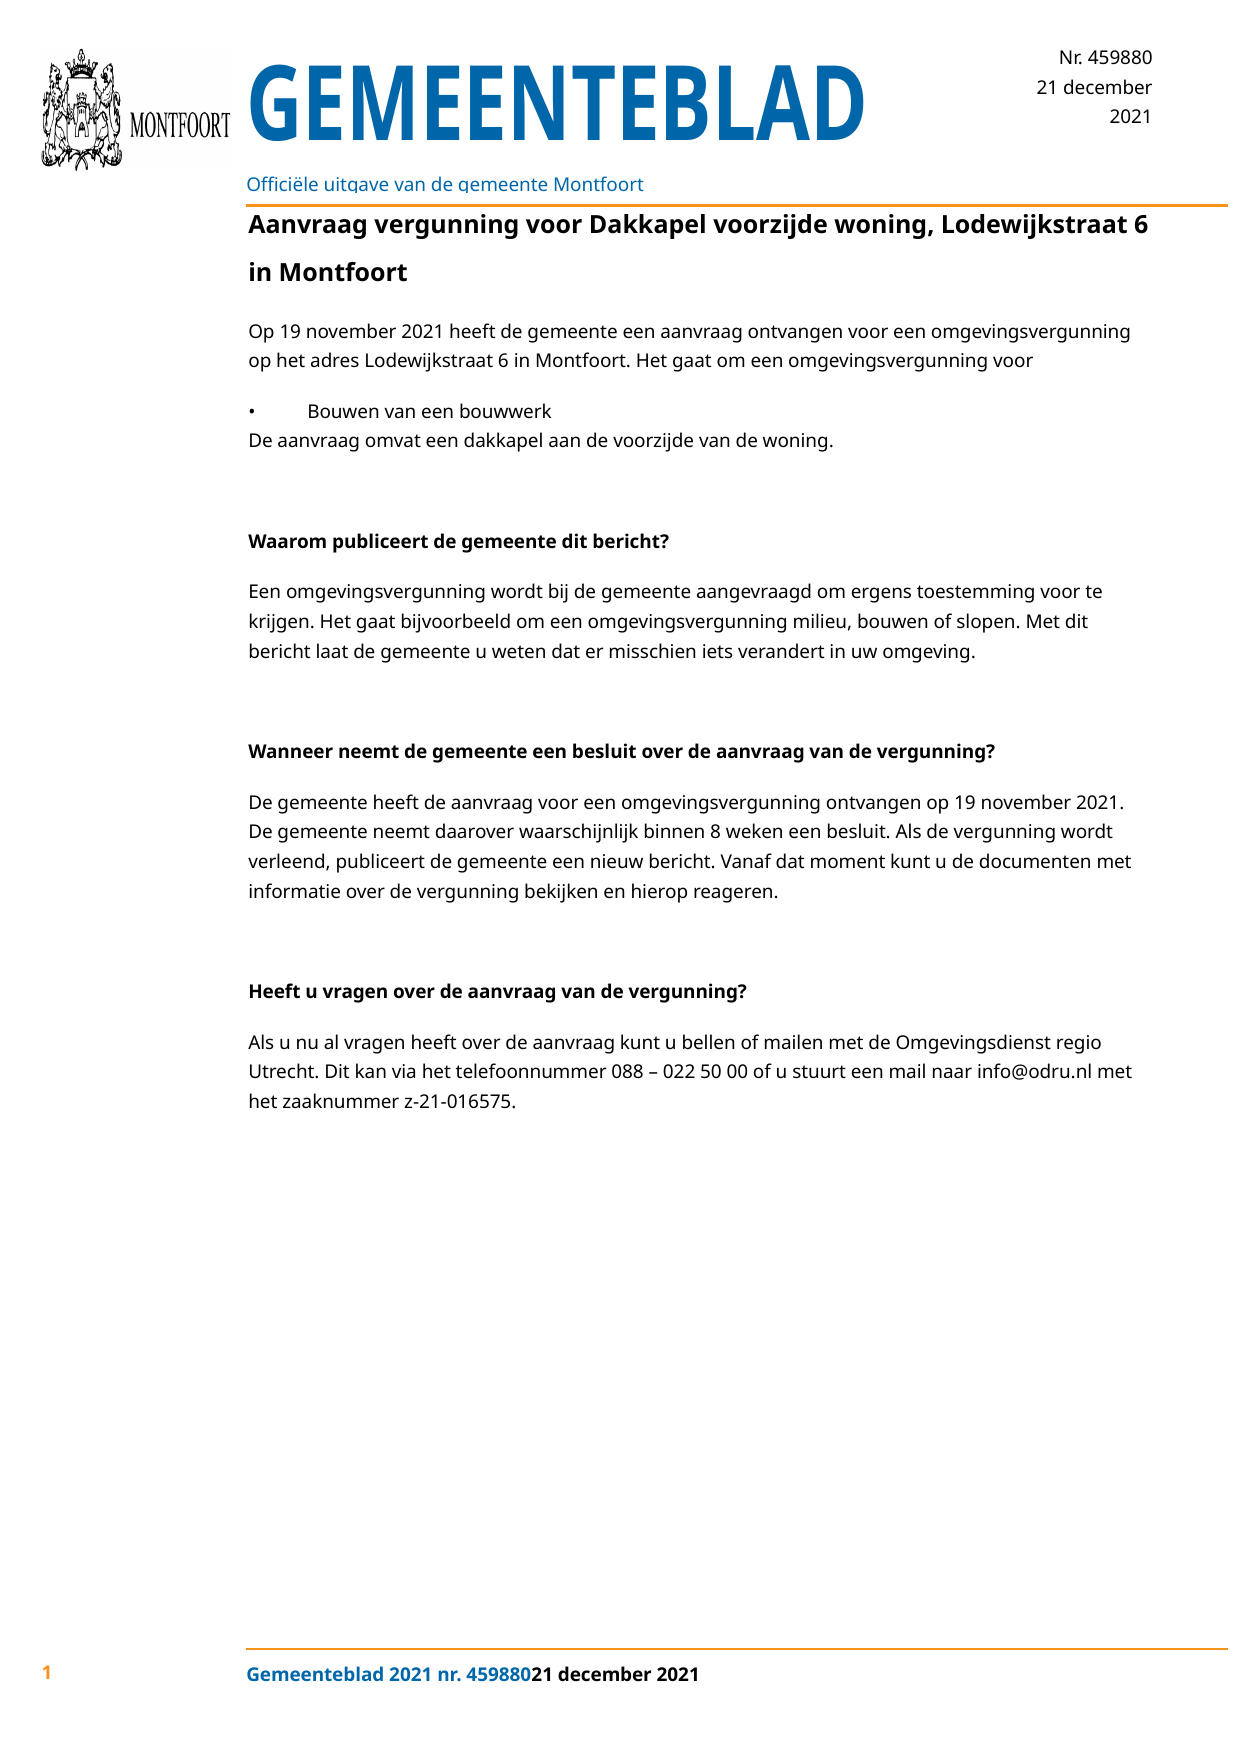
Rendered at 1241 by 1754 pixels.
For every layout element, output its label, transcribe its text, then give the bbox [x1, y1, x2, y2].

text De gemeente heeft de aanvraag voor een omgevingsvergunning ontvangen op 19 november 2021. De gemeente neemt daarover waarschijnlijk binnen 8 weken een besluit. Als de vergunning wordt verleend, publiceert de gemeente een nieuw bericht. Vanaf dat moment kunt u de documenten met informatie over de vergunning bekijken en hierop reageren. [248, 789, 1152, 904]
text Een omgevingsvergunning wordt bij de gemeente aangevraagd om ergens toestemming voor te krijgen. Het gaat bijvoorbeeld om een omgevingsvergunning milieu, bouwen of slopen. Met dit bericht laat de gemeente u weten dat er misschien iets verandert in uw omgeving. [248, 579, 1152, 664]
text De aanvraag omvat een dakkapel aan de voorzijde van de woning. [248, 427, 1152, 453]
text Wanneer neemt de gemeente een besluit over de aanvraag van de vergunning? [248, 739, 1152, 764]
picture [41, 47, 231, 172]
list Bouwen van een bouwwerk [248, 398, 1152, 424]
text Als u nu al vragen heeft over de aanvraag kunt u bellen of mailen met de Omgevingsdienst regio Utrecht. Dit kan via het telefoonnummer 088 – 022 50 00 of u stuurt een mail naar info@odru.nl met het zaaknummer z-21-016575. [248, 1029, 1152, 1114]
text Op 19 november 2021 heeft de gemeente een aanvraag ontvangen voor een omgevingsvergunning op het adres Lodewijkstraat 6 in Montfoort. Het gaat om een omgevingsvergunning voor [248, 318, 1152, 373]
text Heeft u vragen over de aanvraag van de vergunning? [248, 979, 1152, 1004]
text Aanvraag vergunning voor Dakkapel voorzijde woning, Lodewijkstraat 6 in Montfoort [248, 207, 1152, 288]
text Waarom publiceert de gemeente dit bericht? [248, 528, 1152, 554]
